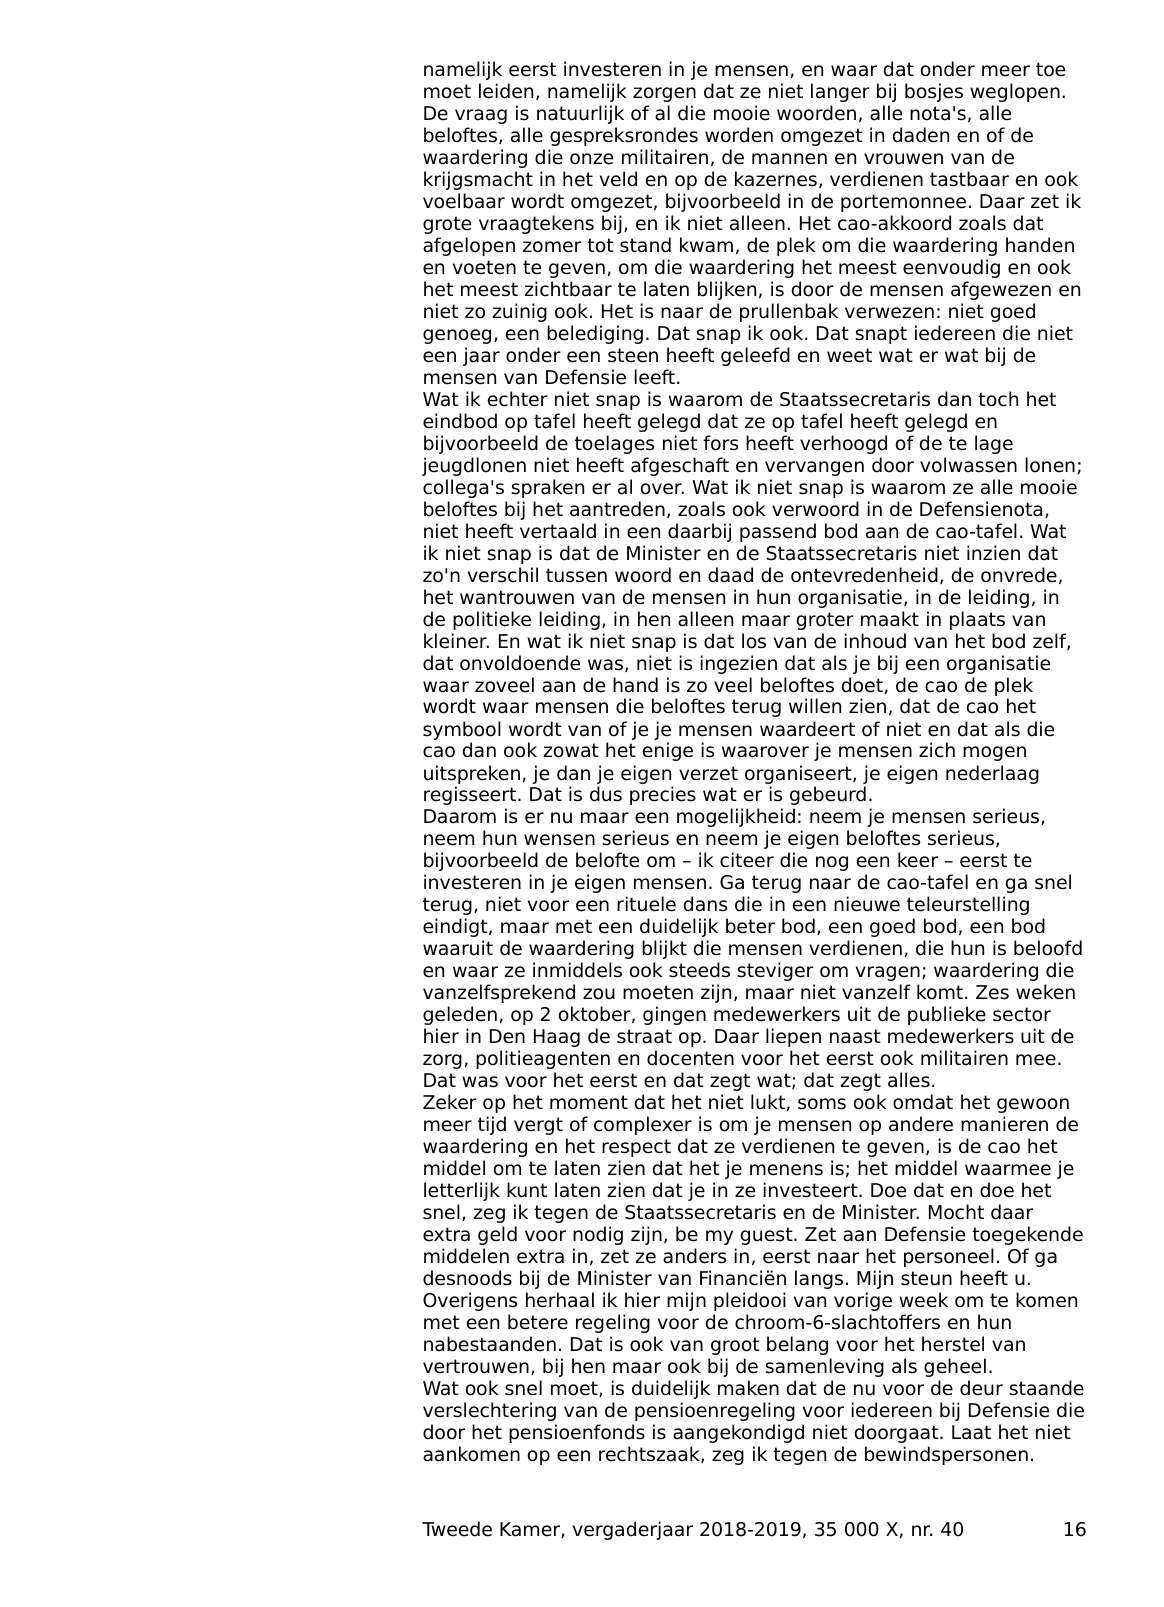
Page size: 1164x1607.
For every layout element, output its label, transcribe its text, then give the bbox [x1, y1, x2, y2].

text Daarom is er nu maar een mogelijkheid: neem je mensen serieus, neem hun wensen serieus en neem je eigen beloftes serieus, bijvoorbeeld de belofte om – ik citeer die nog een keer – eerst te investeren in je eigen mensen. Ga terug naar de cao-tafel en ga snel terug, niet voor een rituele dans die in een nieuwe teleurstelling eindigt, maar met een duidelijk beter bod, een goed bod, een bod waaruit de waardering blijkt die mensen verdienen, die hun is beloofd en waar ze inmiddels ook steeds steviger om vragen; waardering die vanzelfsprekend zou moeten zijn, maar niet vanzelf komt. Zes weken geleden, op 2 oktober, gingen medewerkers uit de publieke sector hier in Den Haag de straat op. Daar liepen naast medewerkers uit de zorg, politieagenten en docenten voor het eerst ook militairen mee. Dat was voor het eerst en dat zegt wat; dat zegt alles. [422, 806, 1087, 1092]
text namelijk eerst investeren in je mensen, en waar dat onder meer toe moet leiden, namelijk zorgen dat ze niet langer bij bosjes weglopen. De vraag is natuurlijk of al die mooie woorden, alle nota's, alle beloftes, alle gespreksrondes worden omgezet in daden en of de waardering die onze militairen, de mannen en vrouwen van de krijgsmacht in het veld en op de kazernes, verdienen tastbaar en ook voelbaar wordt omgezet, bijvoorbeeld in de portemonnee. Daar zet ik grote vraagtekens bij, en ik niet alleen. Het cao-akkoord zoals dat afgelopen zomer tot stand kwam, de plek om die waardering handen en voeten te geven, om die waardering het meest eenvoudig en ook het meest zichtbaar te laten blijken, is door de mensen afgewezen en niet zo zuinig ook. Het is naar de prullenbak verwezen: niet goed genoeg, een belediging. Dat snap ik ook. Dat snapt iedereen die niet een jaar onder een steen heeft geleefd en weet wat er wat bij de mensen van Defensie leeft. [422, 59, 1087, 389]
text Zeker op het moment dat het niet lukt, soms ook omdat het gewoon meer tijd vergt of complexer is om je mensen op andere manieren de waardering en het respect dat ze verdienen te geven, is de cao het middel om te laten zien dat het je menens is; het middel waarmee je letterlijk kunt laten zien dat je in ze investeert. Doe dat en doe het snel, zeg ik tegen de Staatssecretaris en de Minister. Mocht daar extra geld voor nodig zijn, be my guest. Zet aan Defensie toegekende middelen extra in, zet ze anders in, eerst naar het personeel. Of ga desnoods bij de Minister van Financiën langs. Mijn steun heeft u. Overigens herhaal ik hier mijn pleidooi van vorige week om te komen met een betere regeling voor de chroom-6-slachtoffers en hun nabestaanden. Dat is ook van groot belang voor het herstel van vertrouwen, bij hen maar ook bij de samenleving als geheel. [422, 1092, 1087, 1378]
text Wat ik echter niet snap is waarom de Staatssecretaris dan toch het eindbod op tafel heeft gelegd dat ze op tafel heeft gelegd en bijvoorbeeld de toelages niet fors heeft verhoogd of de te lage jeugdlonen niet heeft afgeschaft en vervangen door volwassen lonen; collega's spraken er al over. Wat ik niet snap is waarom ze alle mooie beloftes bij het aantreden, zoals ook verwoord in de Defensienota, niet heeft vertaald in een daarbij passend bod aan de cao-tafel. Wat ik niet snap is dat de Minister en de Staatssecretaris niet inzien dat zo'n verschil tussen woord en daad de ontevredenheid, de onvrede, het wantrouwen van de mensen in hun organisatie, in de leiding, in de politieke leiding, in hen alleen maar groter maakt in plaats van kleiner. En wat ik niet snap is dat los van de inhoud van het bod zelf, dat onvoldoende was, niet is ingezien dat als je bij een organisatie waar zoveel aan de hand is zo veel beloftes doet, de cao de plek wordt waar mensen die beloftes terug willen zien, dat de cao het symbool wordt van of je je mensen waardeert of niet en dat als die cao dan ook zowat het enige is waarover je mensen zich mogen uitspreken, je dan je eigen verzet organiseert, je eigen nederlaag regisseert. Dat is dus precies wat er is gebeurd. [422, 389, 1087, 806]
text Wat ook snel moet, is duidelijk maken dat de nu voor de deur staande verslechtering van de pensioenregeling voor iedereen bij Defensie die door het pensioenfonds is aangekondigd niet doorgaat. Laat het niet aankomen op een rechtszaak, zeg ik tegen de bewindspersonen. [422, 1378, 1087, 1466]
